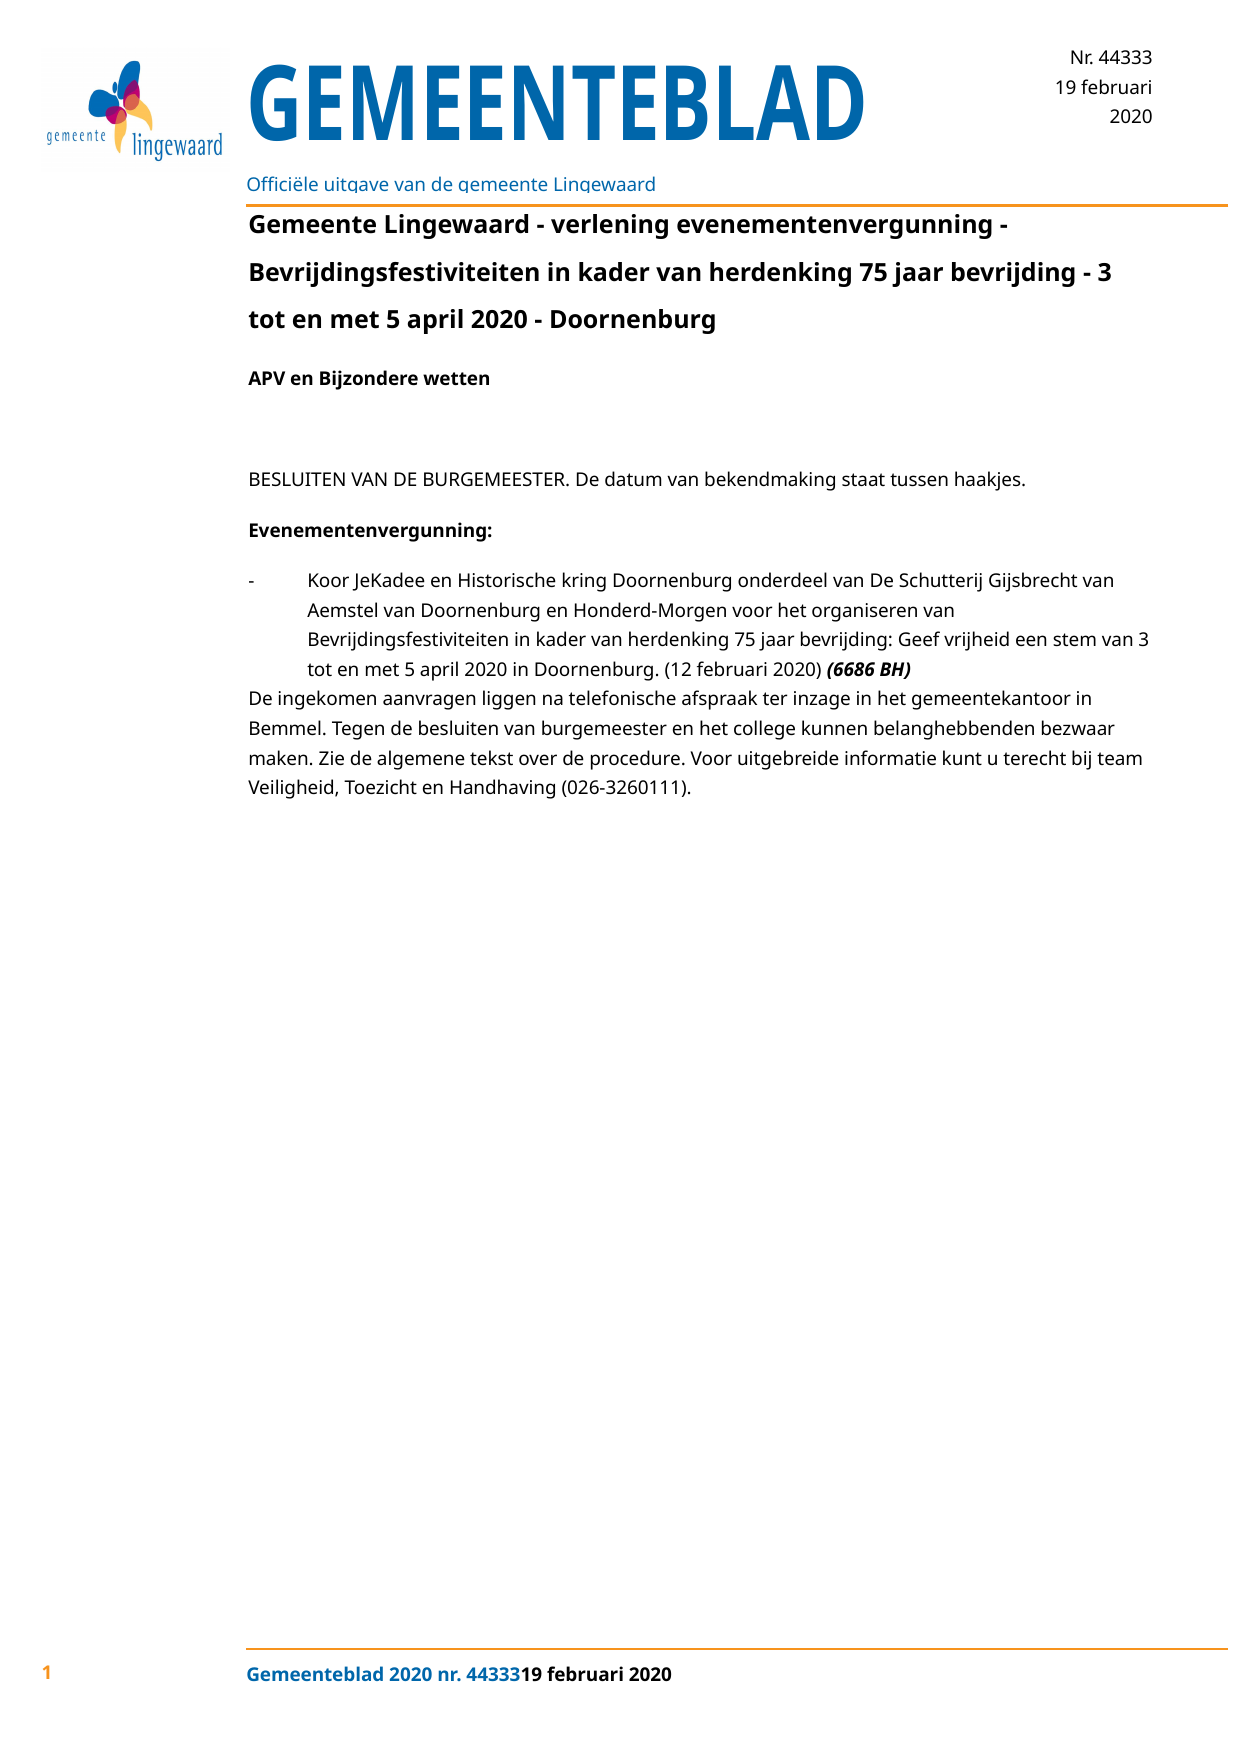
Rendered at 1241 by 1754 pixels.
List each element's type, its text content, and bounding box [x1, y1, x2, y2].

text BESLUITEN VAN DE BURGEMEESTER. De datum van bekendmaking staat tussen haakjes. [248, 466, 1152, 492]
picture [41, 47, 231, 172]
list Koor JeKadee en Historische kring Doornenburg onderdeel van De Schutterij Gijsbrecht van Aemstel van Doornenburg en Honderd-Morgen voor het organiseren van Bevrijdingsfestiviteiten in kader van herdenking 75 jaar bevrijding: Geef vrijheid een stem van 3 tot en met 5 april 2020 in Doornenburg. (12 februari 2020) (6686 BH) [248, 567, 1152, 682]
text De ingekomen aanvragen liggen na telefonische afspraak ter inzage in het gemeentekantoor in Bemmel. Tegen de besluiten van burgemeester en het college kunnen belanghebbenden bezwaar maken. Zie de algemene tekst over de procedure. Voor uitgebreide informatie kunt u terecht bij team Veiligheid, Toezicht en Handhaving (026-3260111). [248, 686, 1152, 800]
text APV en Bijzondere wetten [248, 366, 1152, 391]
text Evenementenvergunning: [248, 517, 1152, 542]
text Gemeente Lingewaard - verlening evenementenvergunning - Bevrijdingsfestiviteiten in kader van herdenking 75 jaar bevrijding - 3 tot en met 5 april 2020 - Doornenburg [248, 207, 1152, 336]
